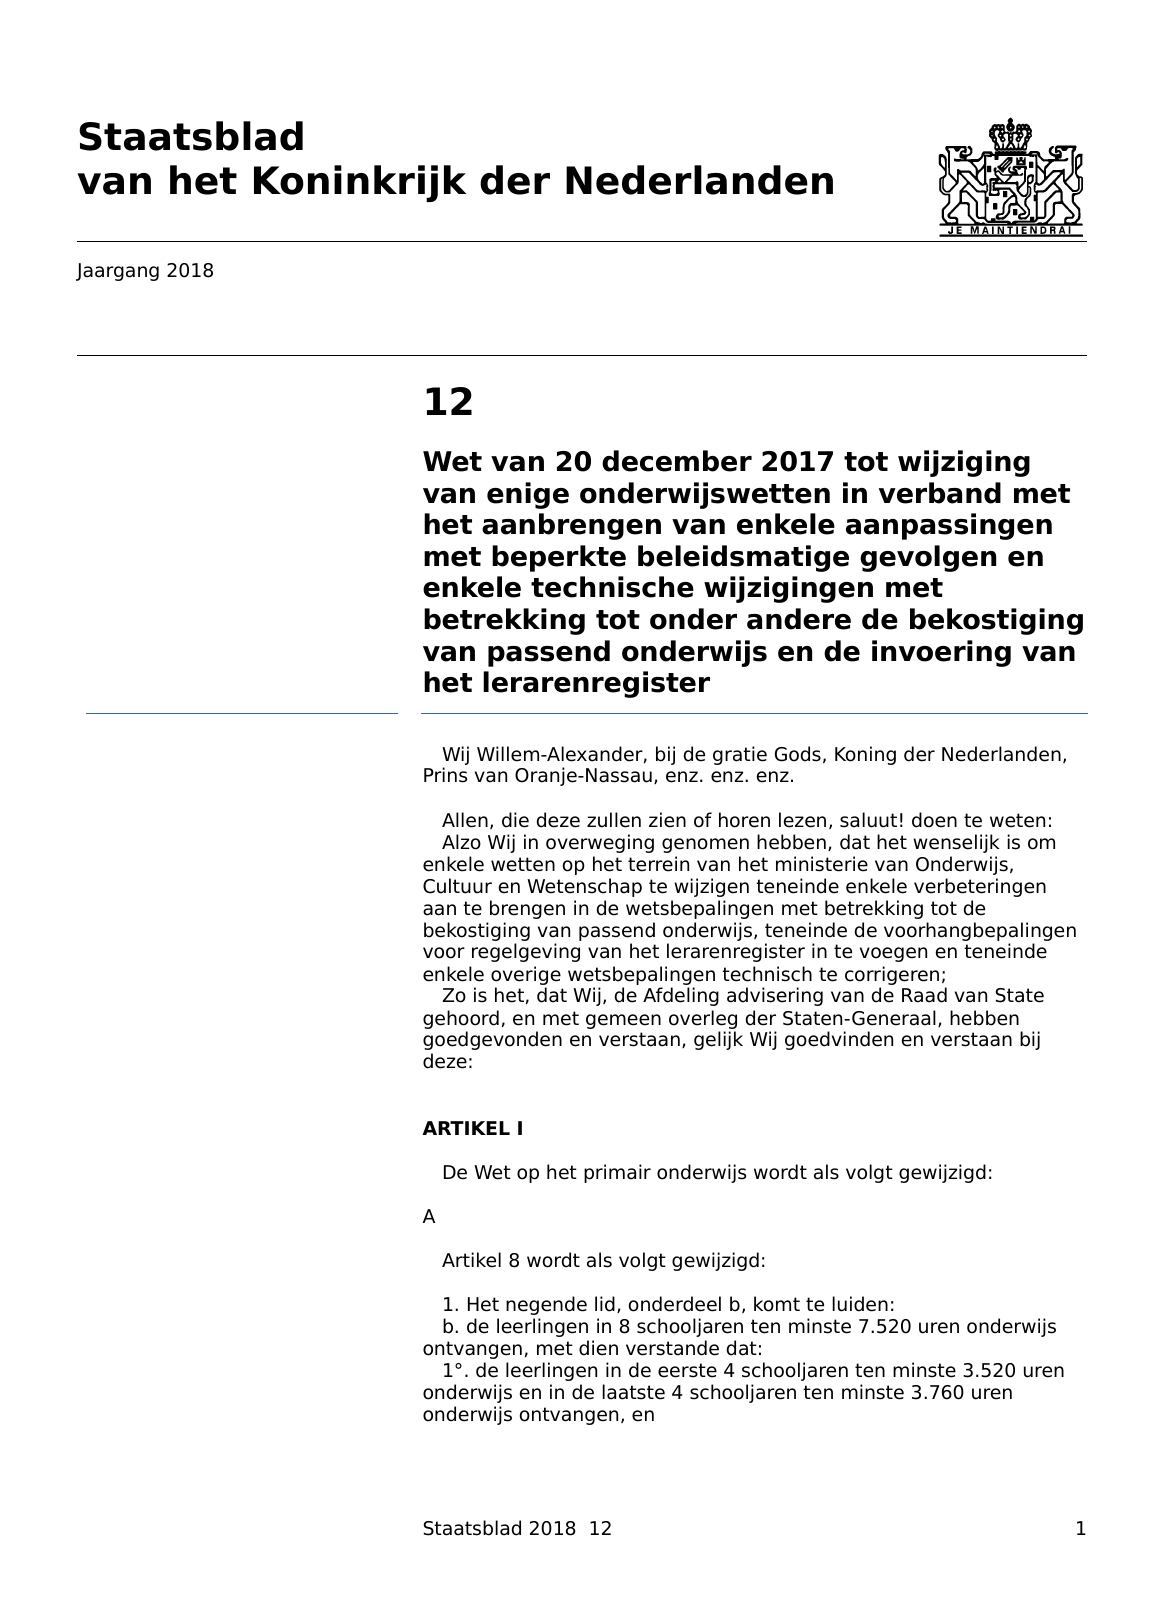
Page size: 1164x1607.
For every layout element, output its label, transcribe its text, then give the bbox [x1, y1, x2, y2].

text 1°. de leerlingen in de eerste 4 schooljaren ten minste 3.520 uren onderwijs en in de laatste 4 schooljaren ten minste 3.760 uren onderwijs ontvangen, en [422, 1360, 1087, 1426]
text b. de leerlingen in 8 schooljaren ten minste 7.520 uren onderwijs ontvangen, met dien verstande dat: [422, 1316, 1087, 1360]
subtitle ARTIKEL I [422, 1118, 1087, 1140]
table_header Staatsblad van het Koninkrijk der Nederlanden [77, 100, 886, 241]
text Allen, die deze zullen zien of horen lezen, saluut! doen te weten: [422, 809, 1087, 832]
subtitle 12 [422, 381, 1087, 424]
text Alzo Wij in overweging genomen hebben, dat het wenselijk is om enkele wetten op het terrein van het ministerie van Onderwijs, Cultuur en Wetenschap te wijzigen teneinde enkele verbeteringen aan te brengen in de wetsbepalingen met betrekking tot de bekostiging van passend onderwijs, teneinde de voorhangbepalingen voor regelgeving van het lerarenregister in te voegen en teneinde enkele overige wetsbepalingen technisch te corrigeren; [422, 832, 1087, 985]
picture [936, 115, 1087, 240]
text A [422, 1206, 1087, 1228]
table_header [886, 100, 1087, 241]
text Zo is het, dat Wij, de Afdeling advisering van de Raad van State gehoord, en met gemeen overleg der Staten-Generaal, hebben goedgevonden en verstaan, gelijk Wij goedvinden en verstaan bij deze: [422, 985, 1087, 1073]
table_cell Jaargang 2018 [77, 242, 1087, 355]
text De Wet op het primair onderwijs wordt als volgt gewijzigd: [422, 1162, 1087, 1184]
text Wet van 20 december 2017 tot wijziging van enige onderwijswetten in verband met het aanbrengen van enkele aanpassingen met beperkte beleidsmatige gevolgen en enkele technische wijzigingen met betrekking tot onder andere de bekostiging van passend onderwijs en de invoering van het lerarenregister [422, 447, 1087, 699]
text 1. Het negende lid, onderdeel b, komt te luiden: [422, 1294, 1087, 1316]
text Artikel 8 wordt als volgt gewijzigd: [422, 1250, 1087, 1272]
text Wij Willem-Alexander, bij de gratie Gods, Koning der Nederlanden, Prins van Oranje-Nassau, enz. enz. enz. [422, 743, 1087, 787]
